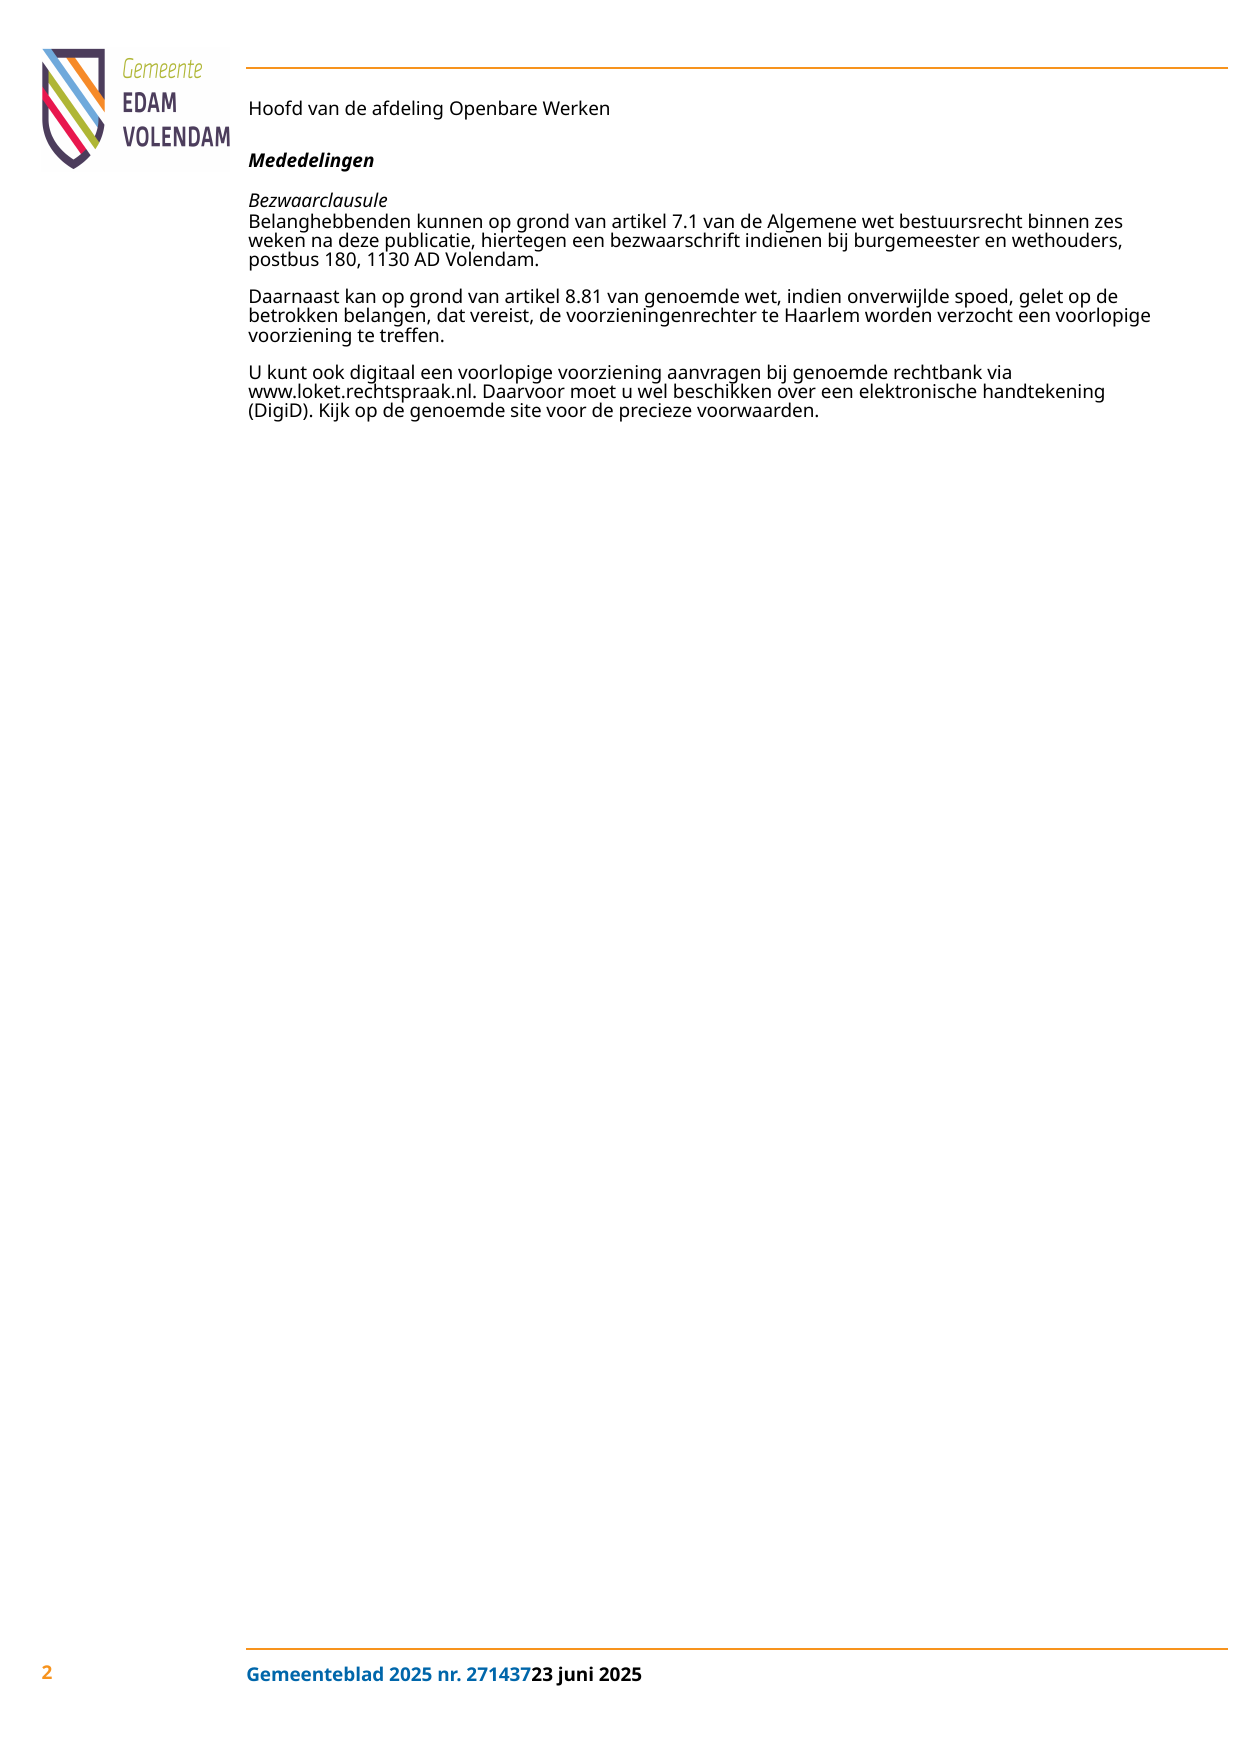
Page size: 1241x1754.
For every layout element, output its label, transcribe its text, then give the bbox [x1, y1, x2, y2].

text Daarnaast kan op grond van artikel 8.81 van genoemde wet, indien onverwijlde spoed, gelet op de betrokken belangen, dat vereist, de voorzieningenrechter te Haarlem worden verzocht een voorlopige voorziening te treffen. [248, 288, 1152, 346]
text Mededelingen [248, 148, 1152, 173]
text U kunt ook digitaal een voorlopige voorziening aanvragen bij genoemde rechtbank via www.loket.rechtspraak.nl. Daarvoor moet u wel beschikken over een elektronische handtekening (DigiD). Kijk op de genoemde site voor de precieze voorwaarden. [248, 364, 1152, 422]
picture [41, 47, 231, 172]
text Belanghebbenden kunnen op grond van artikel 7.1 van de Algemene wet bestuursrecht binnen zes weken na deze publicatie, hiertegen een bezwaarschrift indienen bij burgemeester en wethouders, postbus 180, 1130 AD Volendam. [248, 213, 1152, 271]
text Bezwaarclausule [248, 187, 1152, 213]
text Hoofd van de afdeling Openbare Werken [248, 95, 1152, 121]
